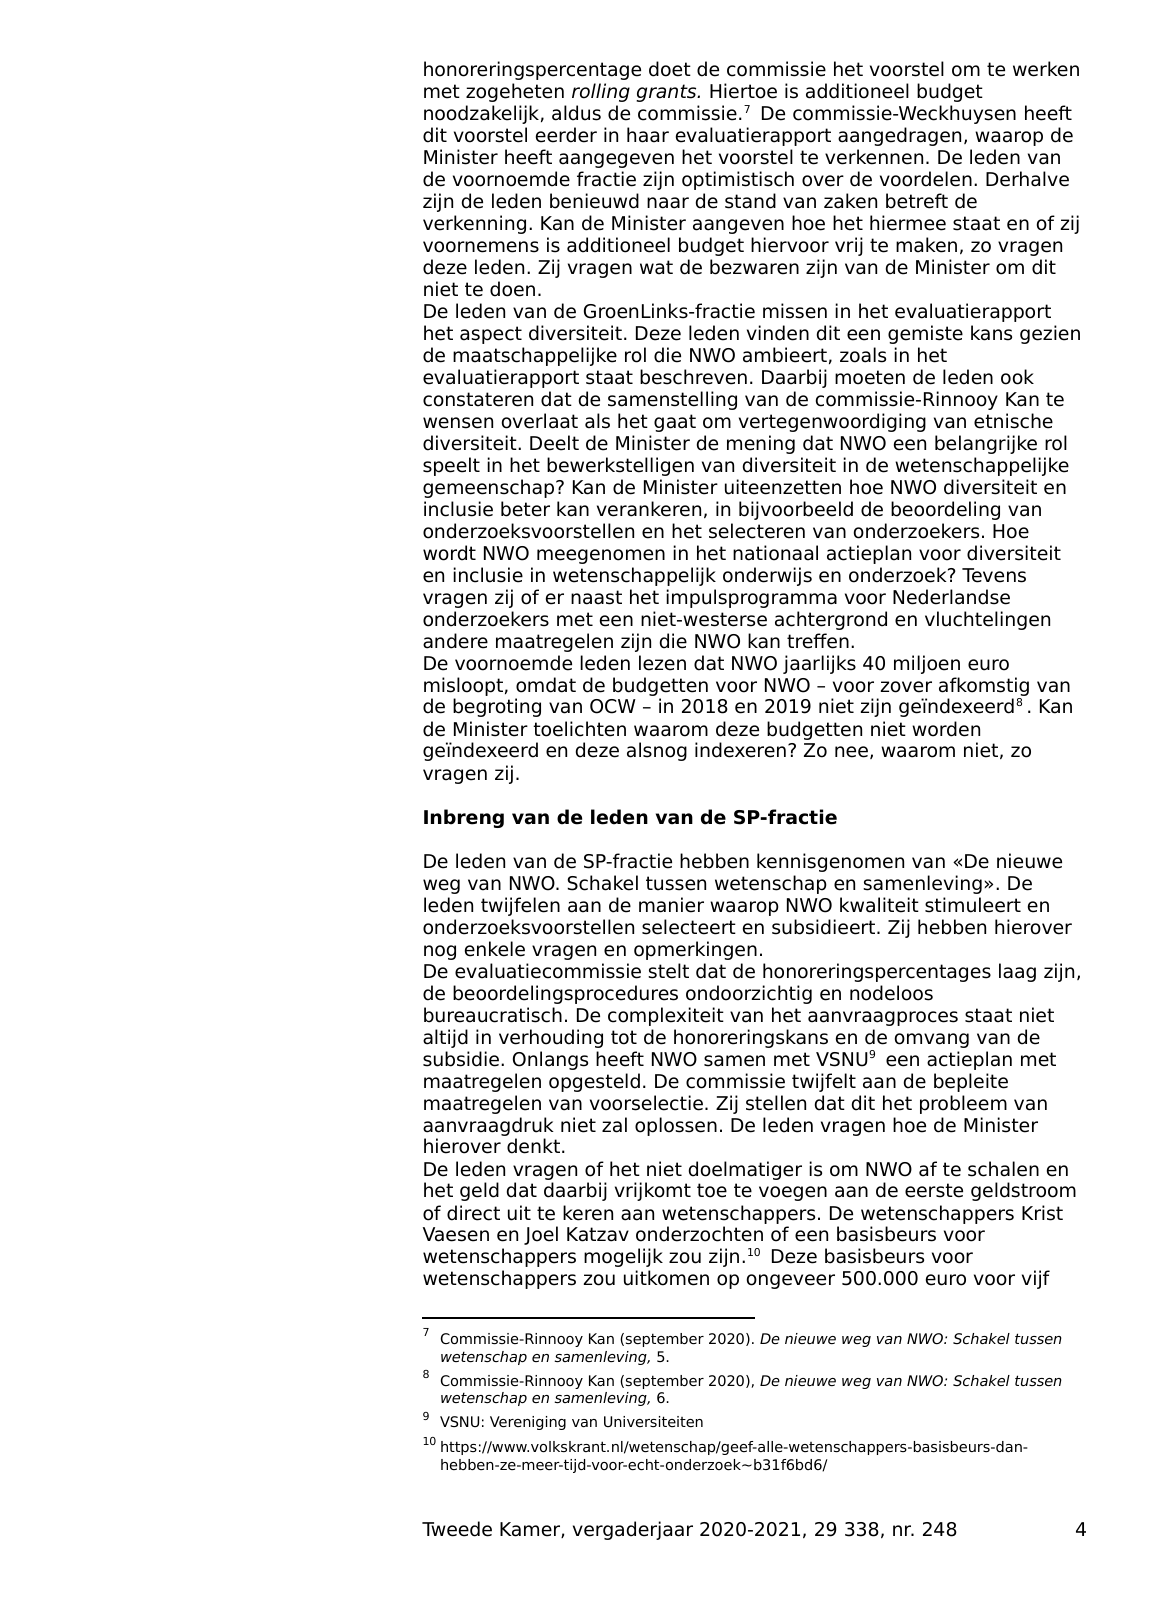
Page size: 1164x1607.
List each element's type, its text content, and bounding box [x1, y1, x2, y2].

text De leden van de GroenLinks-fractie missen in het evaluatierapport het aspect diversiteit. Deze leden vinden dit een gemiste kans gezien de maatschappelijke rol die NWO ambieert, zoals in het evaluatierapport staat beschreven. Daarbij moeten de leden ook constateren dat de samenstelling van de commissie-Rinnooy Kan te wensen overlaat als het gaat om vertegenwoordiging van etnische diversiteit. Deelt de Minister de mening dat NWO een belangrijke rol speelt in het bewerkstelligen van diversiteit in de wetenschappelijke gemeenschap? Kan de Minister uiteenzetten hoe NWO diversiteit en inclusie beter kan verankeren, in bijvoorbeeld de beoordeling van onderzoeksvoorstellen en het selecteren van onderzoekers. Hoe wordt NWO meegenomen in het nationaal actieplan voor diversiteit en inclusie in wetenschappelijk onderwijs en onderzoek? Tevens vragen zij of er naast het impulsprogramma voor Nederlandse onderzoekers met een niet-westerse achtergrond en vluchtelingen andere maatregelen zijn die NWO kan treffen. [422, 301, 1087, 652]
text VSNU: Vereniging van Universiteiten [422, 1410, 1087, 1432]
text De evaluatiecommissie stelt dat de honoreringspercentages laag zijn, de beoordelingsprocedures ondoorzichtig en nodeloos bureaucratisch. De complexiteit van het aanvraagproces staat niet altijd in verhouding tot de honoreringskans en de omvang van de subsidie. Onlangs heeft NWO samen met VSNU een actieplan met maatregelen opgesteld. De commissie twijfelt aan de bepleite maatregelen van voorselectie. Zij stellen dat dit het probleem van aanvraagdruk niet zal oplossen. De leden vragen hoe de Minister hierover denkt. [422, 961, 1087, 1158]
subtitle Inbreng van de leden van de SP-fractie [422, 807, 1087, 828]
text De leden van de SP-fractie hebben kennisgenomen van «De nieuwe weg van NWO. Schakel tussen wetenschap en samenleving». De leden twijfelen aan de manier waarop NWO kwaliteit stimuleert en onderzoeksvoorstellen selecteert en subsidieert. Zij hebben hierover nog enkele vragen en opmerkingen. [422, 851, 1087, 961]
text Commissie-Rinnooy Kan (september 2020). De nieuwe weg van NWO: Schakel tussen wetenschap en samenleving, 5. [422, 1327, 1087, 1366]
text De leden vragen of het niet doelmatiger is om NWO af te schalen en het geld dat daarbij vrijkomt toe te voegen aan de eerste geldstroom of direct uit te keren aan wetenschappers. De wetenschappers Krist Vaesen en Joel Katzav onderzochten of een basisbeurs voor wetenschappers mogelijk zou zijn. Deze basisbeurs voor wetenschappers zou uitkomen op ongeveer 500.000 euro voor vijf [422, 1158, 1087, 1290]
text honoreringspercentage doet de commissie het voorstel om te werken met zogeheten rolling grants. Hiertoe is additioneel budget noodzakelijk, aldus de commissie. De commissie-Weckhuysen heeft dit voorstel eerder in haar evaluatierapport aangedragen, waarop de Minister heeft aangegeven het voorstel te verkennen. De leden van de voornoemde fractie zijn optimistisch over de voordelen. Derhalve zijn de leden benieuwd naar de stand van zaken betreft de verkenning. Kan de Minister aangeven hoe het hiermee staat en of zij voornemens is additioneel budget hiervoor vrij te maken, zo vragen deze leden. Zij vragen wat de bezwaren zijn van de Minister om dit niet te doen. [422, 59, 1087, 301]
text De voornoemde leden lezen dat NWO jaarlijks 40 miljoen euro misloopt, omdat de budgetten voor NWO – voor zover afkomstig van de begroting van OCW – in 2018 en 2019 niet zijn geïndexeerd. Kan de Minister toelichten waarom deze budgetten niet worden geïndexeerd en deze alsnog indexeren? Zo nee, waarom niet, zo vragen zij. [422, 652, 1087, 784]
text https://www.volkskrant.nl/wetenschap/geef-alle-wetenschappers-basisbeurs-dan-hebben-ze-meer-tijd-voor-echt-onderzoek~b31f6bd6/ [422, 1435, 1087, 1474]
text Commissie-Rinnooy Kan (september 2020), De nieuwe weg van NWO: Schakel tussen wetenschap en samenleving, 6. [422, 1368, 1087, 1407]
